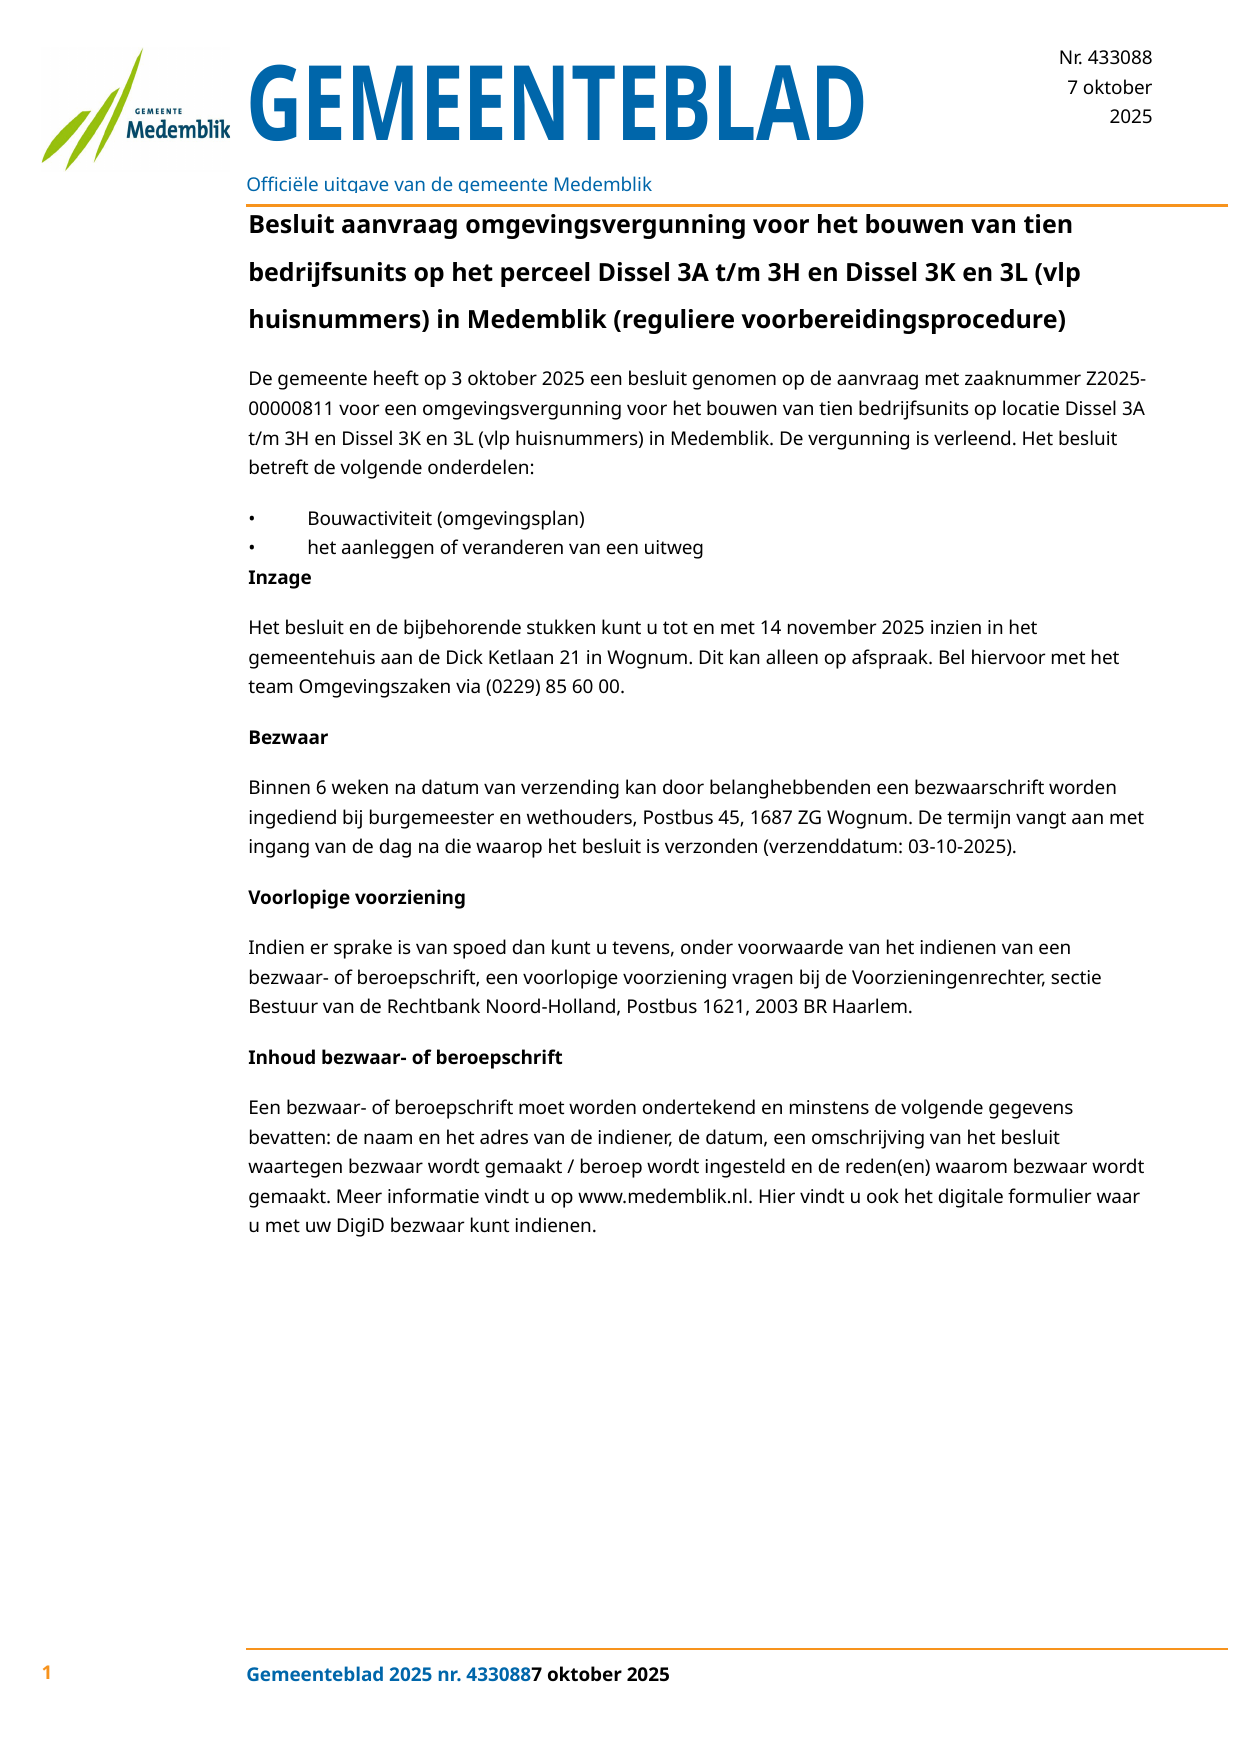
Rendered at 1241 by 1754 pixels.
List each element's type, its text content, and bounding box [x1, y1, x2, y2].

text Besluit aanvraag omgevingsvergunning voor het bouwen van tien bedrijfsunits op het perceel Dissel 3A t/m 3H en Dissel 3K en 3L (vlp huisnummers) in Medemblik (reguliere voorbereidingsprocedure) [248, 207, 1152, 336]
text Indien er sprake is van spoed dan kunt u tevens, onder voorwaarde van het indienen van een bezwaar- of beroepschrift, een voorlopige voorziening vragen bij de Voorzieningenrechter, sectie Bestuur van de Rechtbank Noord-Holland, Postbus 1621, 2003 BR Haarlem. [248, 934, 1152, 1019]
list Bouwactiviteit (omgevingsplan) [248, 505, 1152, 530]
text De gemeente heeft op 3 oktober 2025 een besluit genomen op de aanvraag met zaaknummer Z2025-00000811 voor een omgevingsvergunning voor het bouwen van tien bedrijfsunits op locatie Dissel 3A t/m 3H en Dissel 3K en 3L (vlp huisnummers) in Medemblik. De vergunning is verleend. Het besluit betreft de volgende onderdelen: [248, 366, 1152, 480]
picture [41, 47, 231, 172]
list het aanleggen of veranderen van een uitweg [248, 534, 1152, 560]
text Inzage [248, 564, 1152, 589]
text Binnen 6 weken na datum van verzending kan door belanghebbenden een bezwaarschrift worden ingediend bij burgemeester en wethouders, Postbus 45, 1687 ZG Wognum. De termijn vangt aan met ingang van de dag na die waarop het besluit is verzonden (verzenddatum: 03-10-2025). [248, 774, 1152, 859]
text Voorlopige voorziening [248, 884, 1152, 909]
text Bezwaar [248, 724, 1152, 749]
text Het besluit en de bijbehorende stukken kunt u tot en met 14 november 2025 inzien in het gemeentehuis aan de Dick Ketlaan 21 in Wognum. Dit kan alleen op afspraak. Bel hiervoor met het team Omgevingszaken via (0229) 85 60 00. [248, 614, 1152, 699]
text Een bezwaar- of beroepschrift moet worden ondertekend en minstens de volgende gegevens bevatten: de naam en het adres van de indiener, de datum, een omschrijving van het besluit waartegen bezwaar wordt gemaakt / beroep wordt ingesteld en de reden(en) waarom bezwaar wordt gemaakt. Meer informatie vindt u op www.medemblik.nl. Hier vindt u ook het digitale formulier waar u met uw DigiD bezwaar kunt indienen. [248, 1094, 1152, 1238]
text Inhoud bezwaar- of beroepschrift [248, 1044, 1152, 1069]
